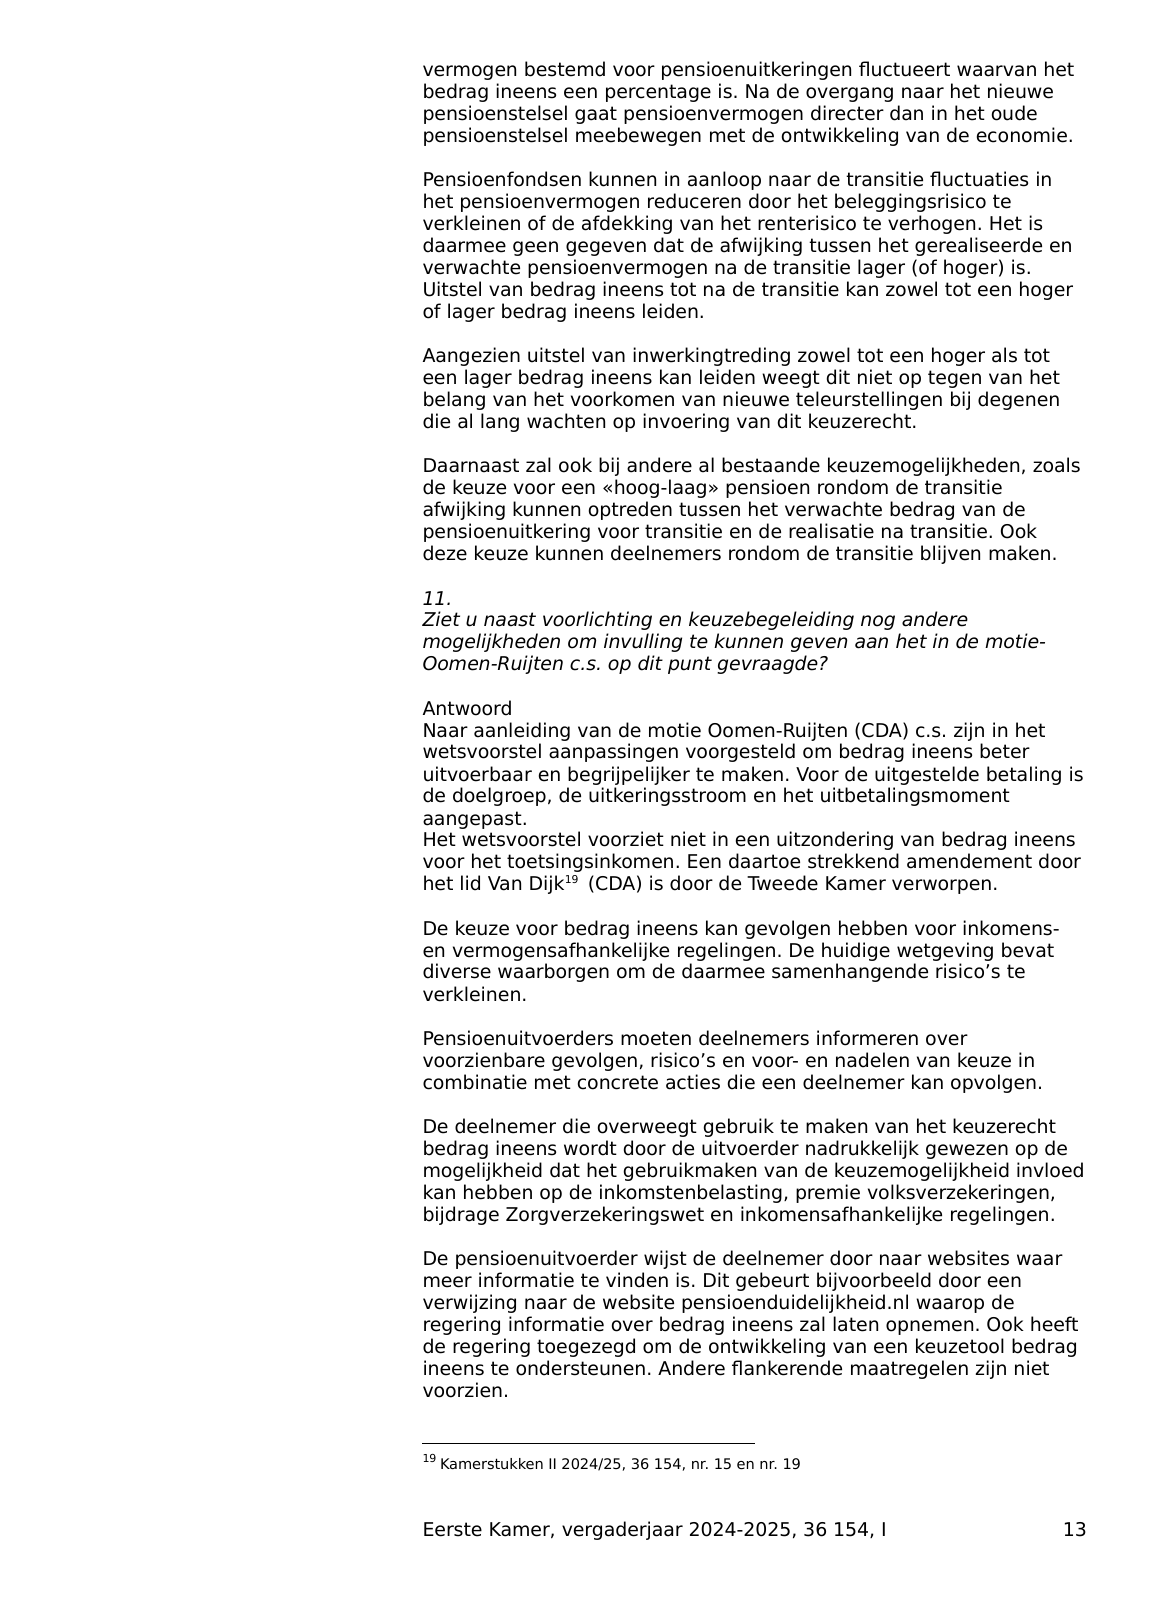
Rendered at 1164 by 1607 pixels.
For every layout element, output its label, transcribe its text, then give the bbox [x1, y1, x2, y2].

text 11. [422, 587, 1087, 609]
text Antwoord [422, 697, 1087, 719]
text Pensioenuitvoerders moeten deelnemers informeren over voorzienbare gevolgen, risico’s en voor- en nadelen van keuze in combinatie met concrete acties die een deelnemer kan opvolgen. [422, 1028, 1087, 1093]
text Aangezien uitstel van inwerkingtreding zowel tot een hoger als tot een lager bedrag ineens kan leiden weegt dit niet op tegen van het belang van het voorkomen van nieuwe teleurstellingen bij degenen die al lang wachten op invoering van dit keuzerecht. [422, 345, 1087, 433]
text De keuze voor bedrag ineens kan gevolgen hebben voor inkomens- en vermogensafhankelijke regelingen. De huidige wetgeving bevat diverse waarborgen om de daarmee samenhangende risico’s te verkleinen. [422, 917, 1087, 1005]
text Daarnaast zal ook bij andere al bestaande keuzemogelijkheden, zoals de keuze voor een «hoog-laag» pensioen rondom de transitie afwijking kunnen optreden tussen het verwachte bedrag van de pensioenuitkering voor transitie en de realisatie na transitie. Ook deze keuze kunnen deelnemers rondom de transitie blijven maken. [422, 455, 1087, 565]
text vermogen bestemd voor pensioenuitkeringen fluctueert waarvan het bedrag ineens een percentage is. Na de overgang naar het nieuwe pensioenstelsel gaat pensioenvermogen directer dan in het oude pensioenstelsel meebewegen met de ontwikkeling van de economie. [422, 59, 1087, 147]
text De pensioenuitvoerder wijst de deelnemer door naar websites waar meer informatie te vinden is. Dit gebeurt bijvoorbeeld door een verwijzing naar de website pensioenduidelijkheid.nl waarop de regering informatie over bedrag ineens zal laten opnemen. Ook heeft de regering toegezegd om de ontwikkeling van een keuzetool bedrag ineens te ondersteunen. Andere flankerende maatregelen zijn niet voorzien. [422, 1248, 1087, 1402]
text Naar aanleiding van de motie Oomen-Ruijten (CDA) c.s. zijn in het wetsvoorstel aanpassingen voorgesteld om bedrag ineens beter uitvoerbaar en begrijpelijker te maken. Voor de uitgestelde betaling is de doelgroep, de uitkeringsstroom en het uitbetalingsmoment aangepast. [422, 719, 1087, 829]
text Kamerstukken II 2024/25, 36 154, nr. 15 en nr. 19 [422, 1452, 1087, 1474]
text Pensioenfondsen kunnen in aanloop naar de transitie fluctuaties in het pensioenvermogen reduceren door het beleggingsrisico te verkleinen of de afdekking van het renterisico te verhogen. Het is daarmee geen gegeven dat de afwijking tussen het gerealiseerde en verwachte pensioenvermogen na de transitie lager (of hoger) is. Uitstel van bedrag ineens tot na de transitie kan zowel tot een hoger of lager bedrag ineens leiden. [422, 169, 1087, 323]
text Het wetsvoorstel voorziet niet in een uitzondering van bedrag ineens voor het toetsingsinkomen. Een daartoe strekkend amendement door het lid Van Dijk (CDA) is door de Tweede Kamer verworpen. [422, 829, 1087, 895]
text Ziet u naast voorlichting en keuzebegeleiding nog andere mogelijkheden om invulling te kunnen geven aan het in de motie-Oomen-Ruijten c.s. op dit punt gevraagde? [422, 609, 1087, 675]
text De deelnemer die overweegt gebruik te maken van het keuzerecht bedrag ineens wordt door de uitvoerder nadrukkelijk gewezen op de mogelijkheid dat het gebruikmaken van de keuzemogelijkheid invloed kan hebben op de inkomstenbelasting, premie volksverzekeringen, bijdrage Zorgverzekeringswet en inkomensafhankelijke regelingen. [422, 1116, 1087, 1226]
